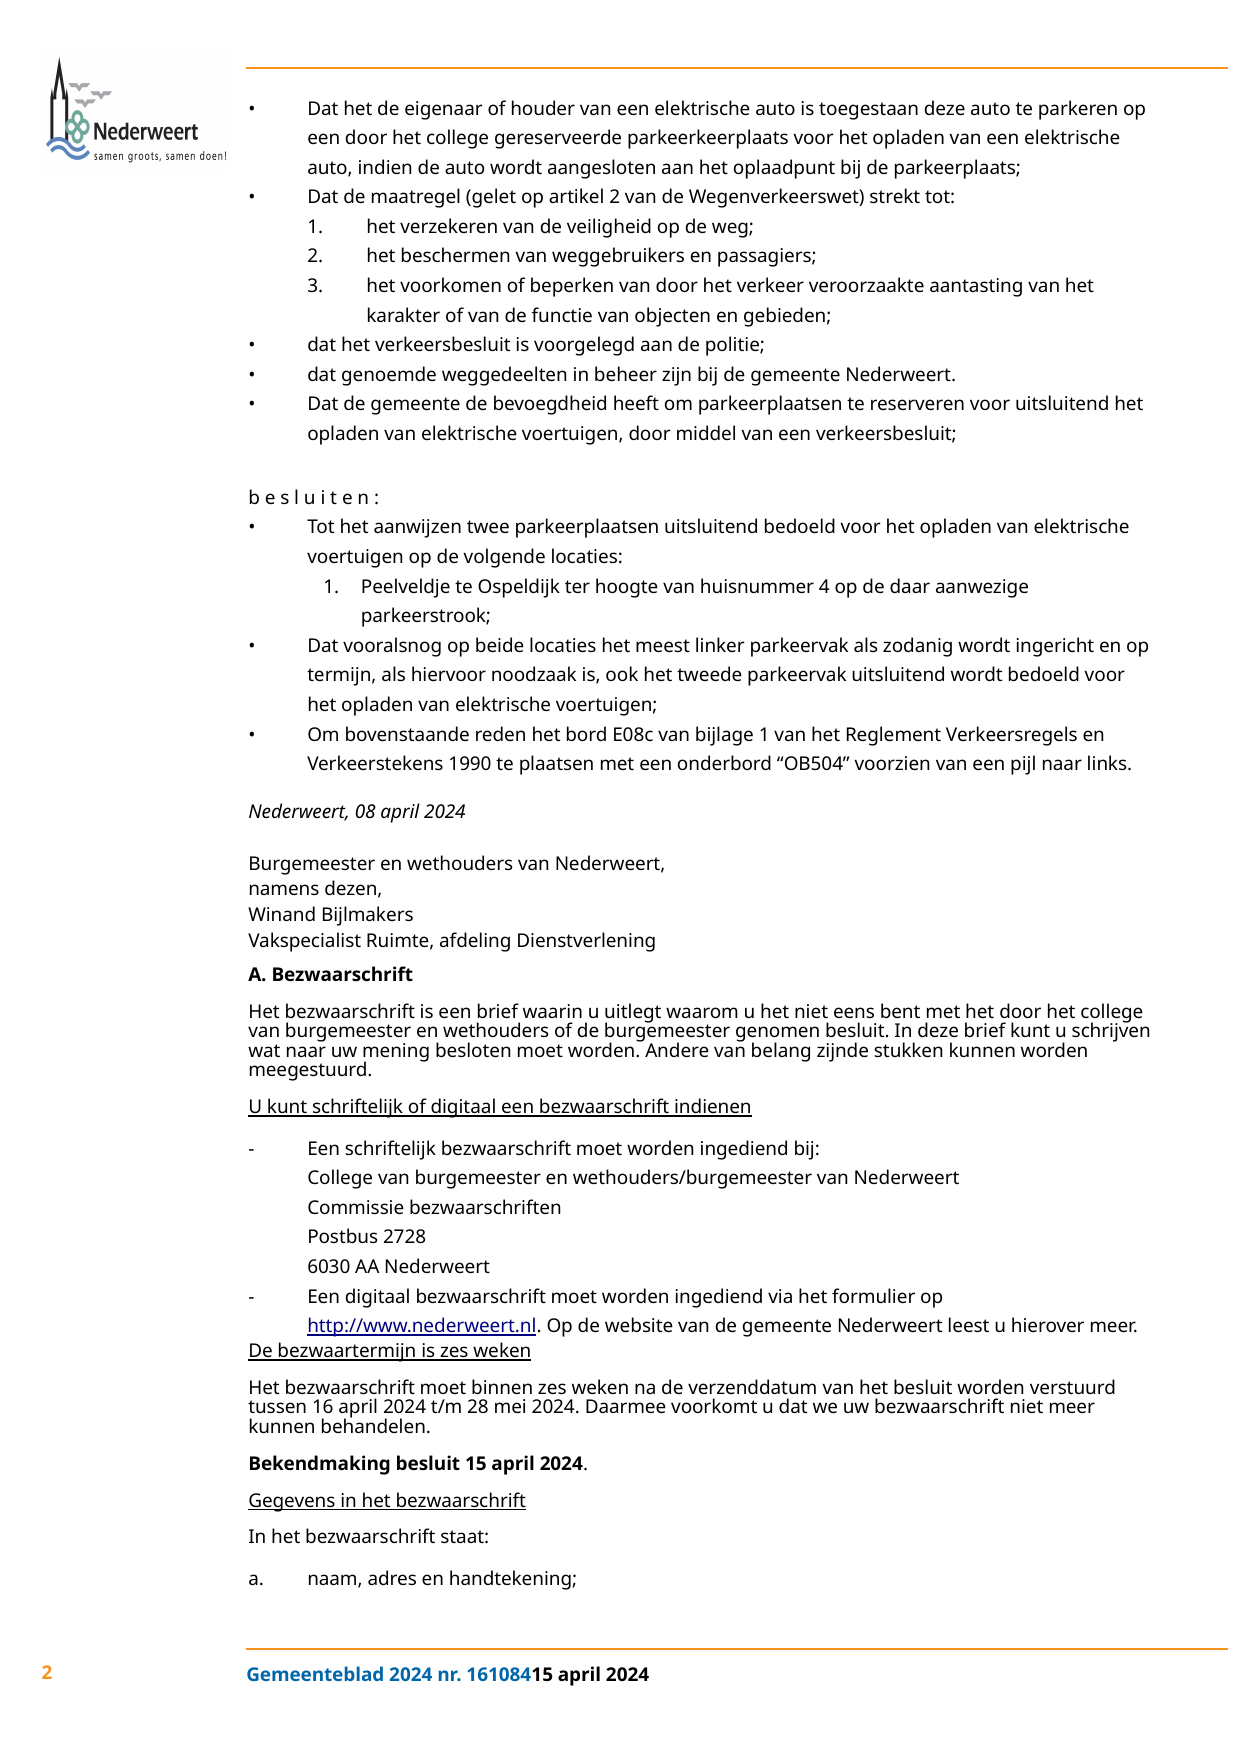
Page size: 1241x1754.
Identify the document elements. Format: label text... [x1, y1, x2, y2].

text b e s l u i t e n : [248, 484, 1152, 510]
text De bezwaartermijn is zes weken [248, 1342, 1152, 1361]
list naam, adres en handtekening; [248, 1566, 1152, 1591]
list Tot het aanwijzen twee parkeerplaatsen uitsluitend bedoeld voor het opladen van elektrische voertuigen op de volgende locaties: [248, 514, 1152, 569]
text Bekendmaking besluit 15 april 2024. [248, 1454, 1152, 1474]
list Om bovenstaande reden het bord E08c van bijlage 1 van het Reglement Verkeersregels en Verkeerstekens 1990 te plaatsen met een onderbord “OB504” voorzien van een pijl naar links. [248, 721, 1152, 776]
text U kunt schriftelijk of digitaal een bezwaarschrift indienen [248, 1098, 1152, 1117]
list het verzekeren van de veiligheid op de weg; [307, 213, 1152, 239]
list Dat het de eigenaar of houder van een elektrische auto is toegestaan deze auto te parkeren op een door het college gereserveerde parkeerkeerplaats voor het opladen van een elektrische auto, indien de auto wordt aangesloten aan het oplaadpunt bij de parkeerplaats; [248, 95, 1152, 180]
text Gegevens in het bezwaarschrift [248, 1492, 1152, 1511]
text In het bezwaarschrift staat: [248, 1528, 1152, 1548]
list het voorkomen of beperken van door het verkeer veroorzaakte aantasting van het karakter of van de functie van objecten en gebieden; [307, 272, 1152, 328]
list Dat de maatregel (gelet op artikel 2 van de Wegenverkeerswet) strekt tot: [248, 183, 1152, 209]
picture [41, 47, 231, 172]
list Dat de gemeente de bevoegdheid heeft om parkeerplaatsen te reserveren voor uitsluitend het opladen van elektrische voertuigen, door middel van een verkeersbesluit; [248, 391, 1152, 446]
list dat het verkeersbesluit is voorgelegd aan de politie; [248, 331, 1152, 357]
list dat genoemde weggedeelten in beheer zijn bij de gemeente Nederweert. [248, 361, 1152, 387]
text namens dezen, [248, 875, 1152, 901]
list Een digitaal bezwaarschrift moet worden ingediend via het formulier op http://www.nederweert.nl. Op de website van de gemeente Nederweert leest u hierover meer. [248, 1283, 1152, 1338]
text Nederweert, 08 april 2024 [248, 798, 1152, 824]
text Winand Bijlmakers [248, 901, 1152, 927]
list Postbus 2728 [248, 1224, 1152, 1249]
text Burgemeester en wethouders van Nederweert, [248, 850, 1152, 875]
list het beschermen van weggebruikers en passagiers; [307, 243, 1152, 268]
text A. Bezwaarschrift [248, 966, 1152, 986]
list Peelveldje te Ospeldijk ter hoogte van huisnummer 4 op de daar aanwezige parkeerstrook; [323, 573, 1152, 628]
list Een schriftelijk bezwaarschrift moet worden ingediend bij: [248, 1135, 1152, 1161]
text Vakspecialist Ruimte, afdeling Dienstverlening [248, 927, 1152, 953]
list Dat vooralsnog op beide locaties het meest linker parkeervak als zodanig wordt ingericht en op termijn, als hiervoor noodzaak is, ook het tweede parkeervak uitsluitend wordt bedoeld voor het opladen van elektrische voertuigen; [248, 632, 1152, 717]
list 6030 AA Nederweert [248, 1253, 1152, 1279]
list Commissie bezwaarschriften [248, 1194, 1152, 1220]
list College van burgemeester en wethouders/burgemeester van Nederweert [248, 1164, 1152, 1190]
text Het bezwaarschrift is een brief waarin u uitlegt waarom u het niet eens bent met het door het college van burgemeester en wethouders of de burgemeester genomen besluit. In deze brief kunt u schrijven wat naar uw mening besloten moet worden. Andere van belang zijnde stukken kunnen worden meegestuurd. [248, 1003, 1152, 1080]
text Het bezwaarschrift moet binnen zes weken na de verzenddatum van het besluit worden verstuurd tussen 16 april 2024 t/m 28 mei 2024. Daarmee voorkomt u dat we uw bezwaarschrift niet meer kunnen behandelen. [248, 1379, 1152, 1437]
